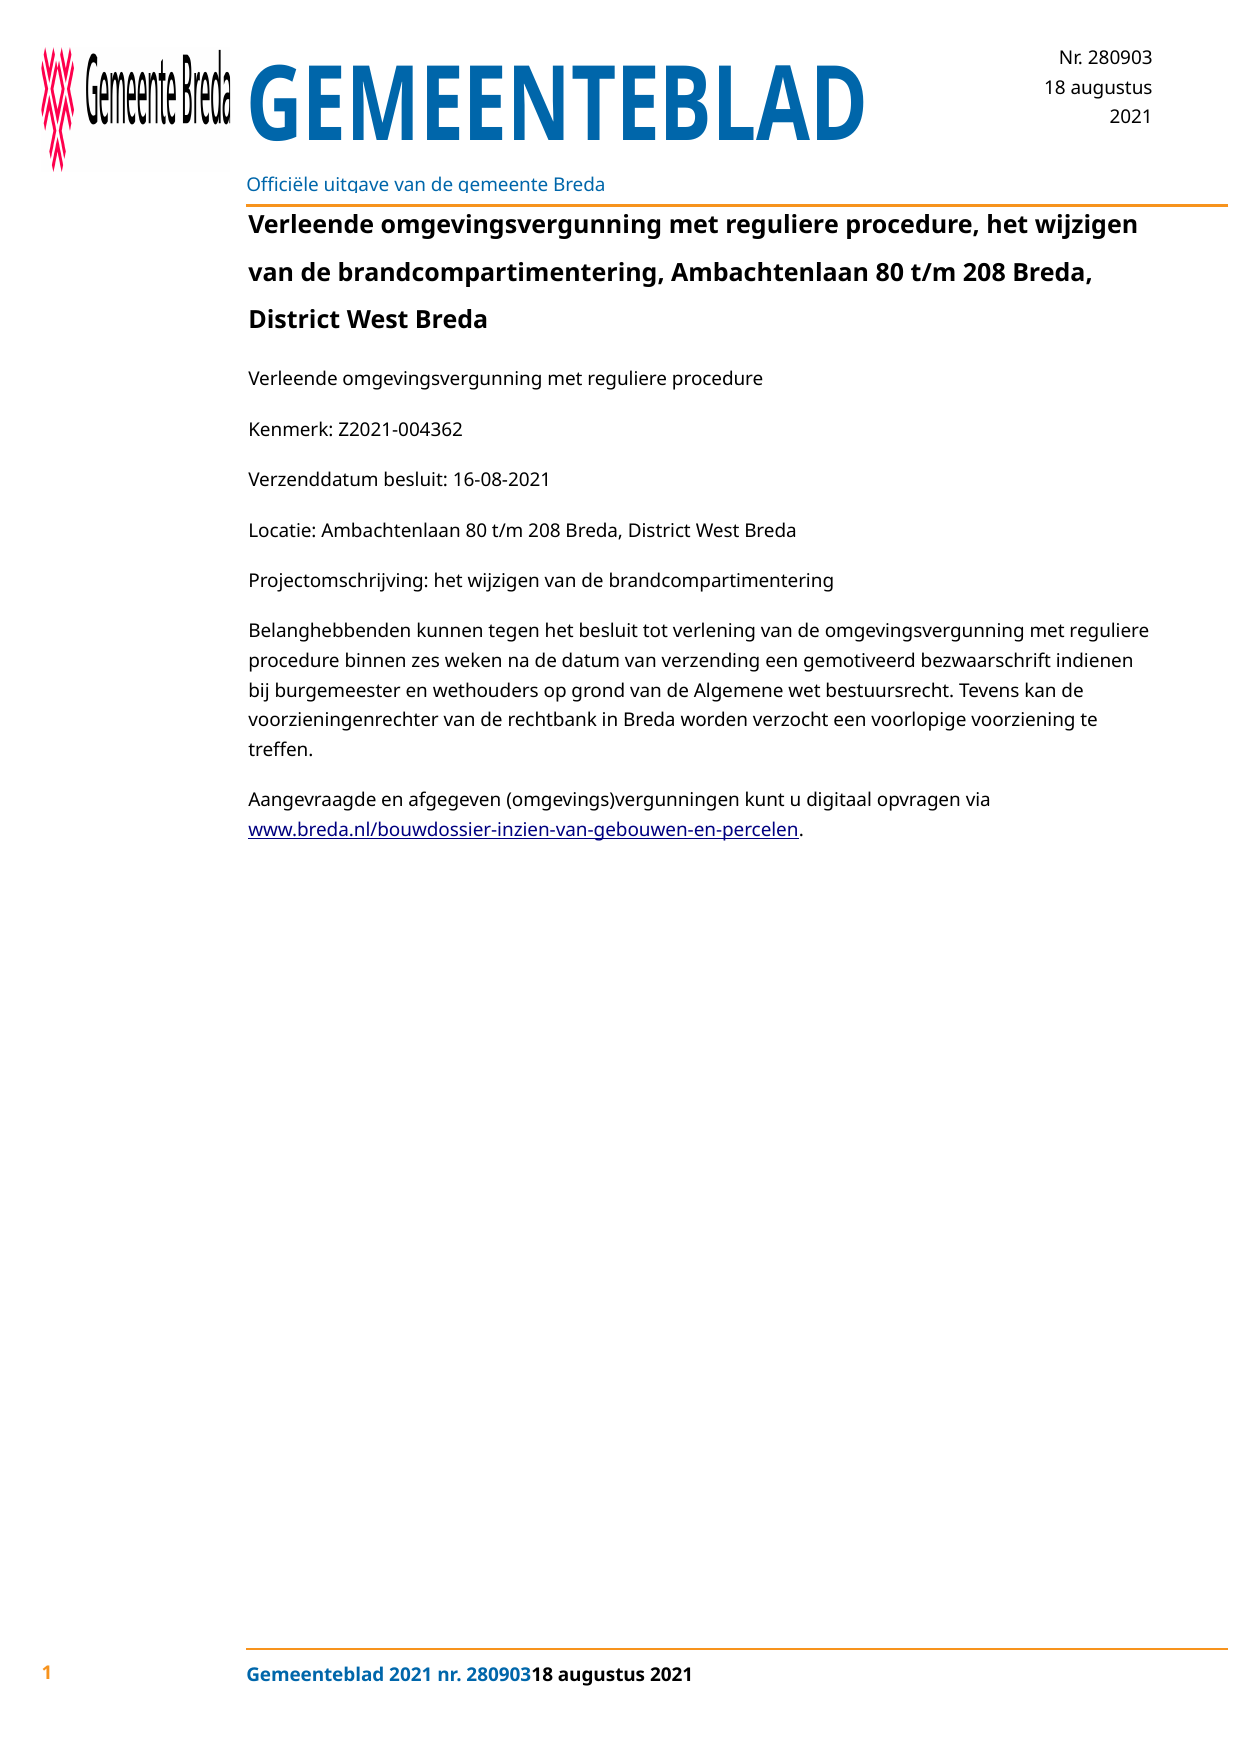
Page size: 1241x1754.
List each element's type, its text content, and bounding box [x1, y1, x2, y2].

text Belanghebbenden kunnen tegen het besluit tot verlening van de omgevingsvergunning met reguliere procedure binnen zes weken na de datum van verzending een gemotiveerd bezwaarschrift indienen bij burgemeester en wethouders op grond van de Algemene wet bestuursrecht. Tevens kan de voorzieningenrechter van de rechtbank in Breda worden verzocht een voorlopige voorziening te treffen. [248, 618, 1152, 762]
text Verleende omgevingsvergunning met reguliere procedure [248, 366, 1152, 391]
text Aangevraagde en afgegeven (omgevings)vergunningen kunt u digitaal opvragen via www.breda.nl/bouwdossier-inzien-van-gebouwen-en-percelen. [248, 786, 1152, 842]
text Locatie: Ambachtenlaan 80 t/m 208 Breda, District West Breda [248, 517, 1152, 542]
text Kenmerk: Z2021-004362 [248, 416, 1152, 442]
text Verzenddatum besluit: 16-08-2021 [248, 466, 1152, 492]
text Verleende omgevingsvergunning met reguliere procedure, het wijzigen van de brandcompartimentering, Ambachtenlaan 80 t/m 208 Breda, District West Breda [248, 207, 1152, 336]
picture [41, 47, 231, 172]
text Projectomschrijving: het wijzigen van de brandcompartimentering [248, 567, 1152, 593]
